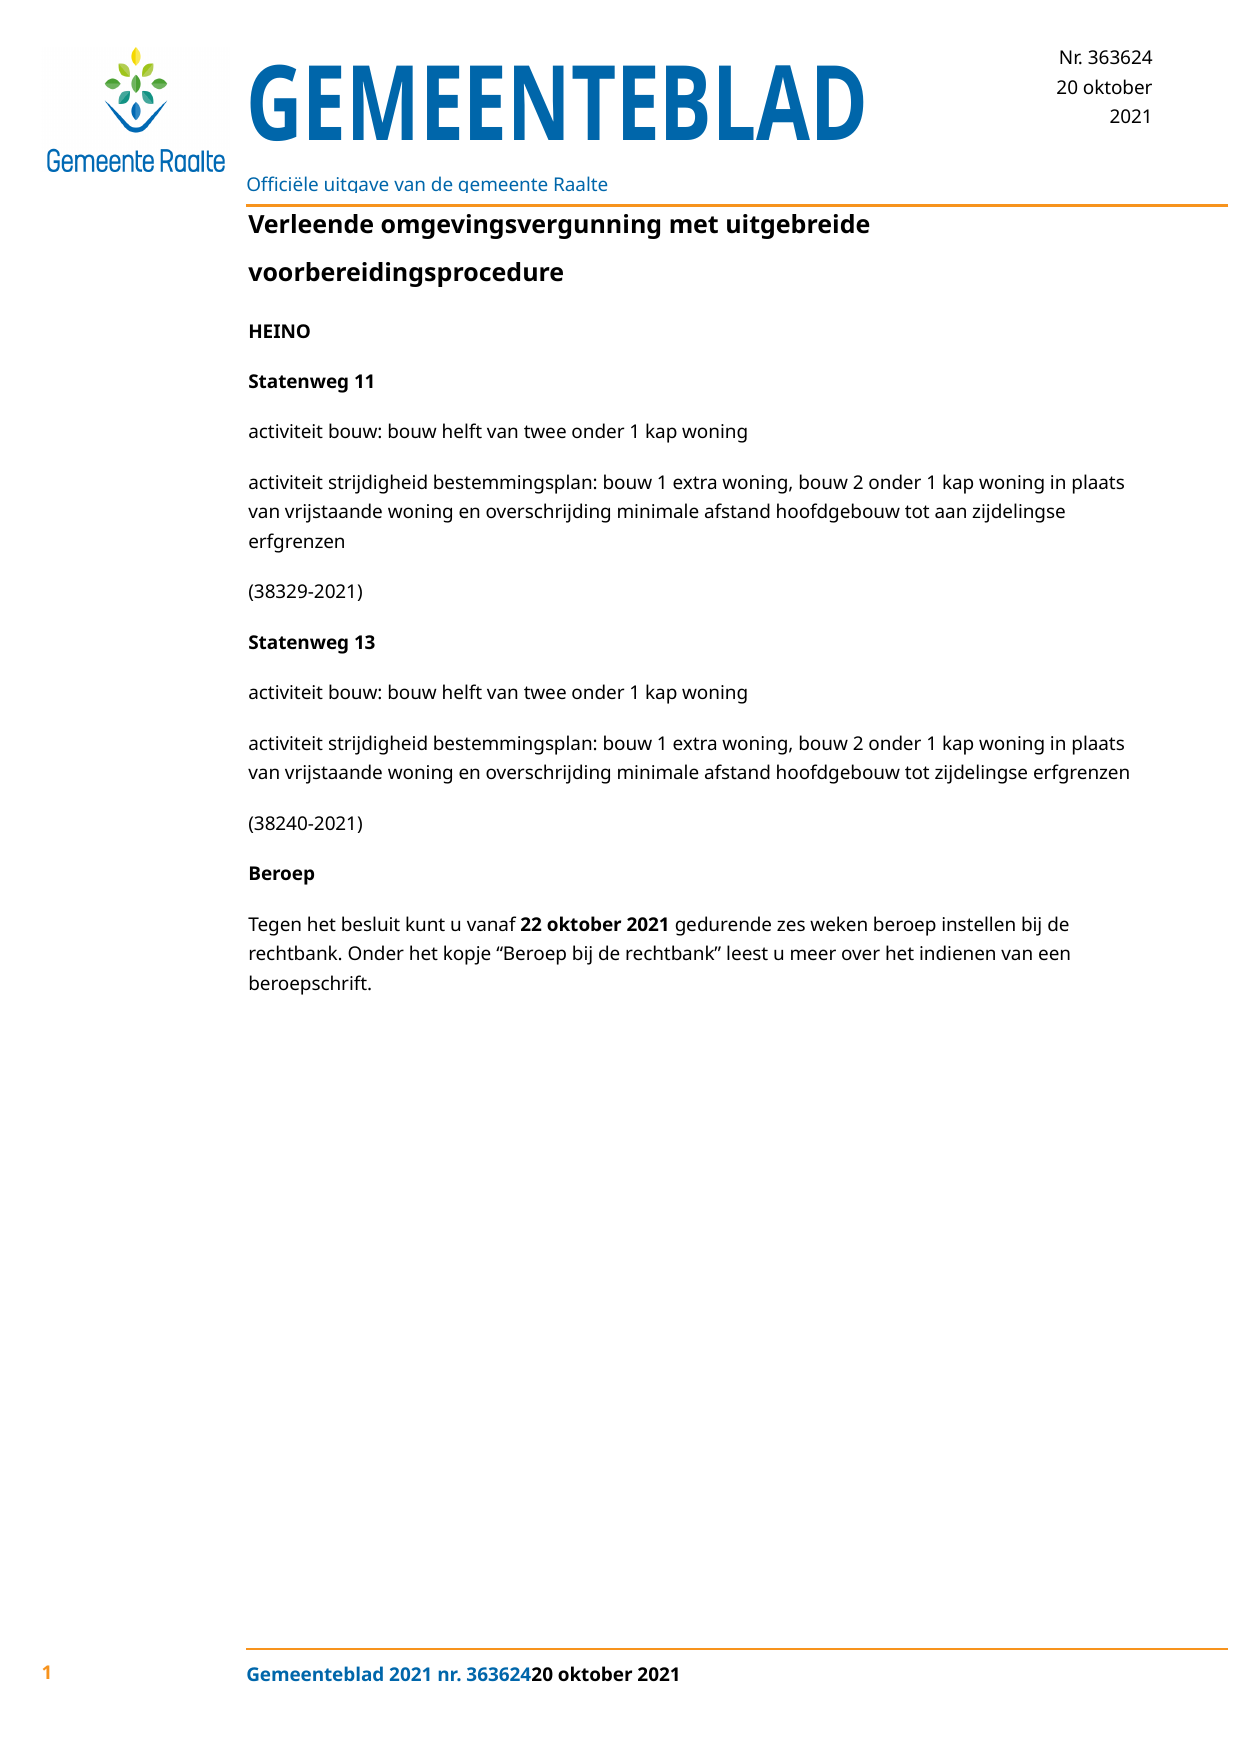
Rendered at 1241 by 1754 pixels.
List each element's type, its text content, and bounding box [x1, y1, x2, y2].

text activiteit strijdigheid bestemmingsplan: bouw 1 extra woning, bouw 2 onder 1 kap woning in plaats van vrijstaande woning en overschrijding minimale afstand hoofdgebouw tot zijdelingse erfgrenzen [248, 730, 1152, 785]
text (38329-2021) [248, 579, 1152, 604]
text Statenweg 11 [248, 368, 1152, 394]
text activiteit bouw: bouw helft van twee onder 1 kap woning [248, 679, 1152, 705]
text Statenweg 13 [248, 629, 1152, 655]
text activiteit strijdigheid bestemmingsplan: bouw 1 extra woning, bouw 2 onder 1 kap woning in plaats van vrijstaande woning en overschrijding minimale afstand hoofdgebouw tot aan zijdelingse erfgrenzen [248, 469, 1152, 554]
text Tegen het besluit kunt u vanaf 22 oktober 2021 gedurende zes weken beroep instellen bij de rechtbank. Onder het kopje “Beroep bij de rechtbank” leest u meer over het indienen van een beroepschrift. [248, 911, 1152, 996]
text HEINO [248, 318, 1152, 344]
picture [41, 47, 231, 172]
text (38240-2021) [248, 810, 1152, 836]
text Verleende omgevingsvergunning met uitgebreide voorbereidingsprocedure [248, 207, 1152, 288]
text activiteit bouw: bouw helft van twee onder 1 kap woning [248, 419, 1152, 444]
text Beroep [248, 860, 1152, 886]
